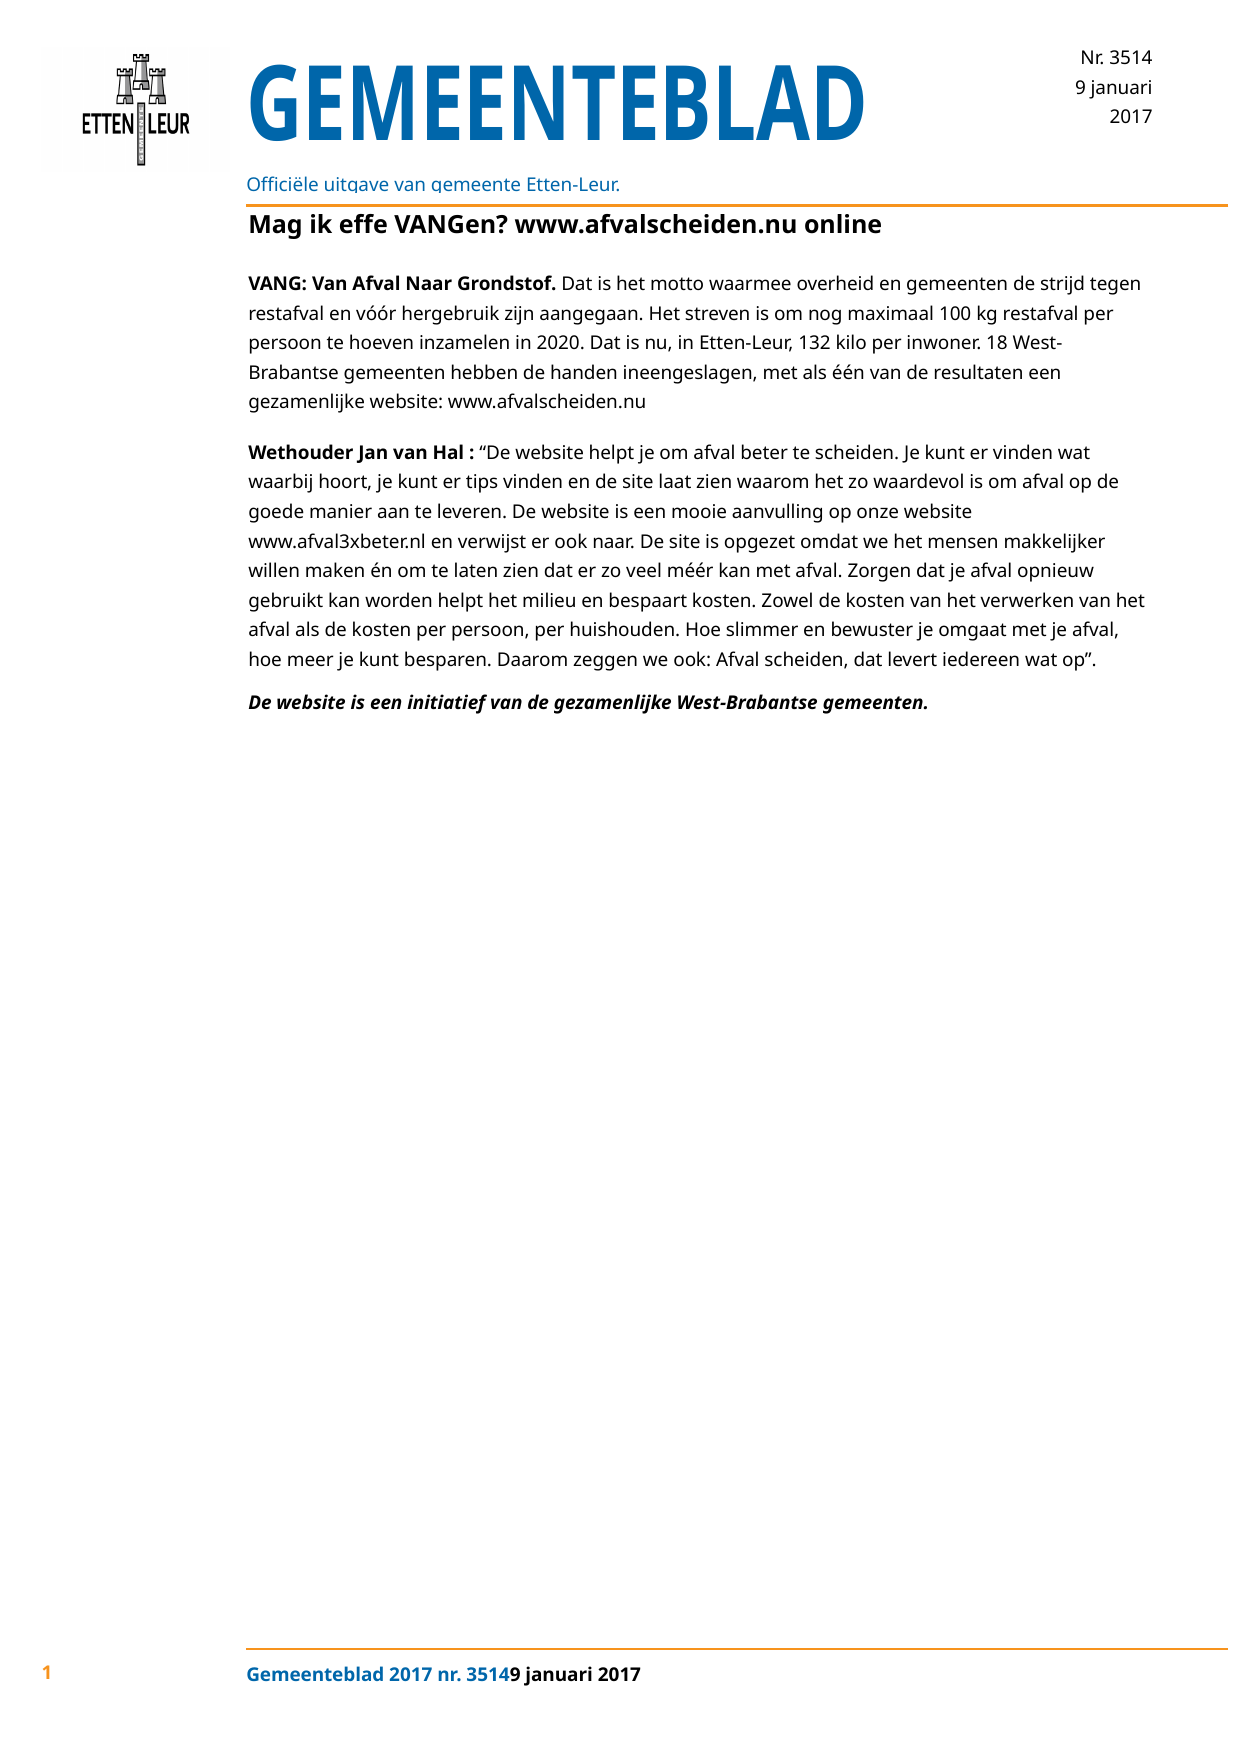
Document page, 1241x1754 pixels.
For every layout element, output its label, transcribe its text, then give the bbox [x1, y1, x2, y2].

text Mag ik effe VANGen? www.afvalscheiden.nu online [248, 207, 1152, 241]
text Wethouder Jan van Hal : “De website helpt je om afval beter te scheiden. Je kunt er vinden wat waarbij hoort, je kunt er tips vinden en de site laat zien waarom het zo waardevol is om afval op de goede manier aan te leveren. De website is een mooie aanvulling op onze website www.afval3xbeter.nl en verwijst er ook naar. De site is opgezet omdat we het mensen makkelijker willen maken én om te laten zien dat er zo veel méér kan met afval. Zorgen dat je afval opnieuw gebruikt kan worden helpt het milieu en bespaart kosten. Zowel de kosten van het verwerken van het afval als de kosten per persoon, per huishouden. Hoe slimmer en bewuster je omgaat met je afval, hoe meer je kunt besparen. Daarom zeggen we ook: Afval scheiden, dat levert iedereen wat op”. [248, 439, 1152, 672]
text De website is een initiatief van de gezamenlijke West-Brabantse gemeenten. [248, 689, 1152, 715]
text VANG: Van Afval Naar Grondstof. Dat is het motto waarmee overheid en gemeenten de strijd tegen restafval en vóór hergebruik zijn aangegaan. Het streven is om nog maximaal 100 kg restafval per persoon te hoeven inzamelen in 2020. Dat is nu, in Etten-Leur, 132 kilo per inwoner. 18 West-Brabantse gemeenten hebben de handen ineengeslagen, met als één van de resultaten een gezamenlijke website: www.afvalscheiden.nu [248, 270, 1152, 414]
picture [41, 47, 231, 172]
